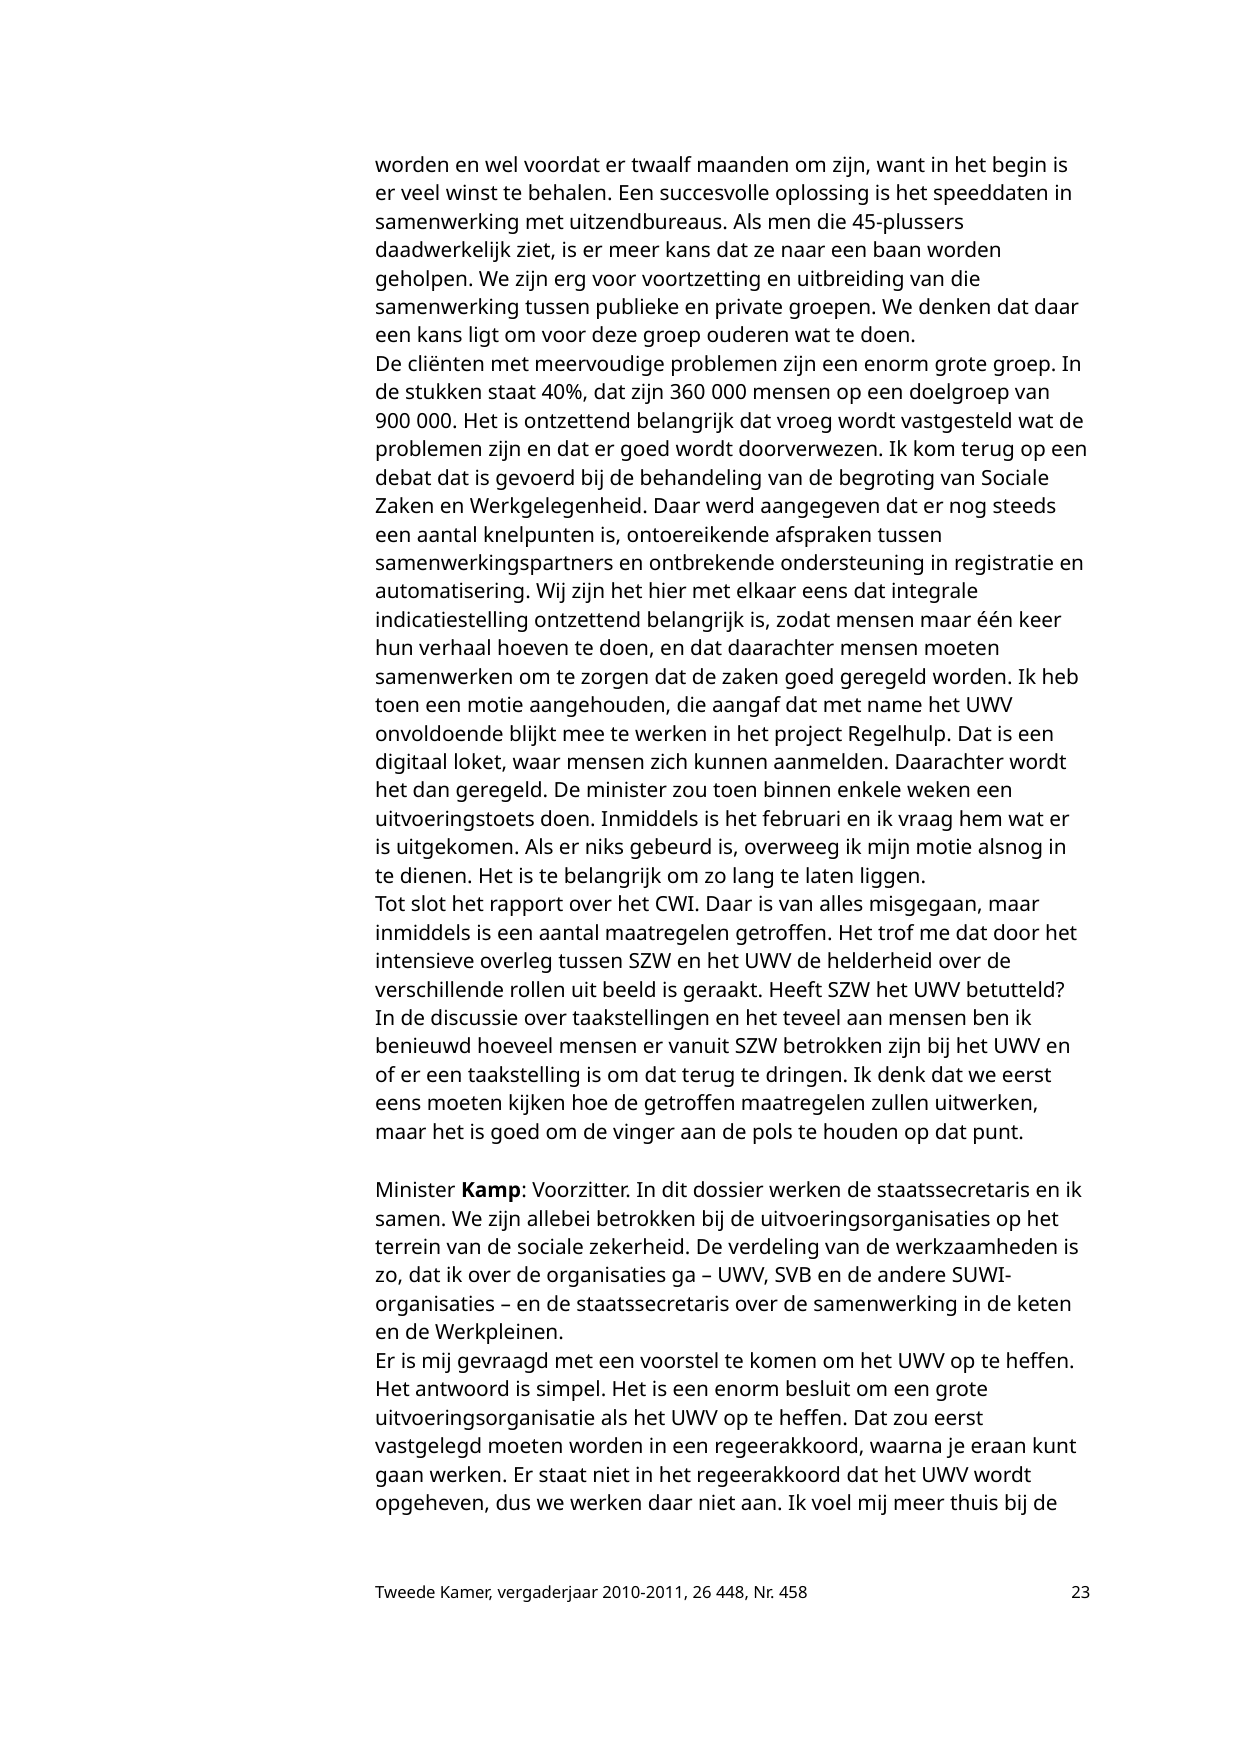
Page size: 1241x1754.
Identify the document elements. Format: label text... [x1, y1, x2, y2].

text Minister Kamp: Voorzitter. In dit dossier werken de staatssecretaris en ik samen. We zijn allebei betrokken bij de uitvoeringsorganisaties op het terrein van de sociale zekerheid. De verdeling van de werkzaamheden is zo, dat ik over de organisaties ga – UWV, SVB en de andere SUWI-organisaties – en de staatssecretaris over de samenwerking in de keten en de Werkpleinen. [375, 1175, 1090, 1346]
text Tot slot het rapport over het CWI. Daar is van alles misgegaan, maar inmiddels is een aantal maatregelen getroffen. Het trof me dat door het intensieve overleg tussen SZW en het UWV de helderheid over de verschillende rollen uit beeld is geraakt. Heeft SZW het UWV betutteld? In de discussie over taakstellingen en het teveel aan mensen ben ik benieuwd hoeveel mensen er vanuit SZW betrokken zijn bij het UWV en of er een taakstelling is om dat terug te dringen. Ik denk dat we eerst eens moeten kijken hoe de getroffen maatregelen zullen uitwerken, maar het is goed om de vinger aan de pols te houden op dat punt. [375, 889, 1090, 1145]
text Er is mij gevraagd met een voorstel te komen om het UWV op te heffen. Het antwoord is simpel. Het is een enorm besluit om een grote uitvoeringsorganisatie als het UWV op te heffen. Dat zou eerst vastgelegd moeten worden in een regeerakkoord, waarna je eraan kunt gaan werken. Er staat niet in het regeerakkoord dat het UWV wordt opgeheven, dus we werken daar niet aan. Ik voel mij meer thuis bij de [375, 1346, 1090, 1517]
text De cliënten met meervoudige problemen zijn een enorm grote groep. In de stukken staat 40%, dat zijn 360 000 mensen op een doelgroep van 900 000. Het is ontzettend belangrijk dat vroeg wordt vastgesteld wat de problemen zijn en dat er goed wordt doorverwezen. Ik kom terug op een debat dat is gevoerd bij de behandeling van de begroting van Sociale Zaken en Werkgelegenheid. Daar werd aangegeven dat er nog steeds een aantal knelpunten is, ontoereikende afspraken tussen samenwerkingspartners en ontbrekende ondersteuning in registratie en automatisering. Wij zijn het hier met elkaar eens dat integrale indicatiestelling ontzettend belangrijk is, zodat mensen maar één keer hun verhaal hoeven te doen, en dat daarachter mensen moeten samenwerken om te zorgen dat de zaken goed geregeld worden. Ik heb toen een motie aangehouden, die aangaf dat met name het UWV onvoldoende blijkt mee te werken in het project Regelhulp. Dat is een digitaal loket, waar mensen zich kunnen aanmelden. Daarachter wordt het dan geregeld. De minister zou toen binnen enkele weken een uitvoeringstoets doen. Inmiddels is het februari en ik vraag hem wat er is uitgekomen. Als er niks gebeurd is, overweeg ik mijn motie alsnog in te dienen. Het is te belangrijk om zo lang te laten liggen. [375, 349, 1090, 889]
text worden en wel voordat er twaalf maanden om zijn, want in het begin is er veel winst te behalen. Een succesvolle oplossing is het speeddaten in samenwerking met uitzendbureaus. Als men die 45-plussers daadwerkelijk ziet, is er meer kans dat ze naar een baan worden geholpen. We zijn erg voor voortzetting en uitbreiding van die samenwerking tussen publieke en private groepen. We denken dat daar een kans ligt om voor deze groep ouderen wat te doen. [375, 150, 1090, 349]
